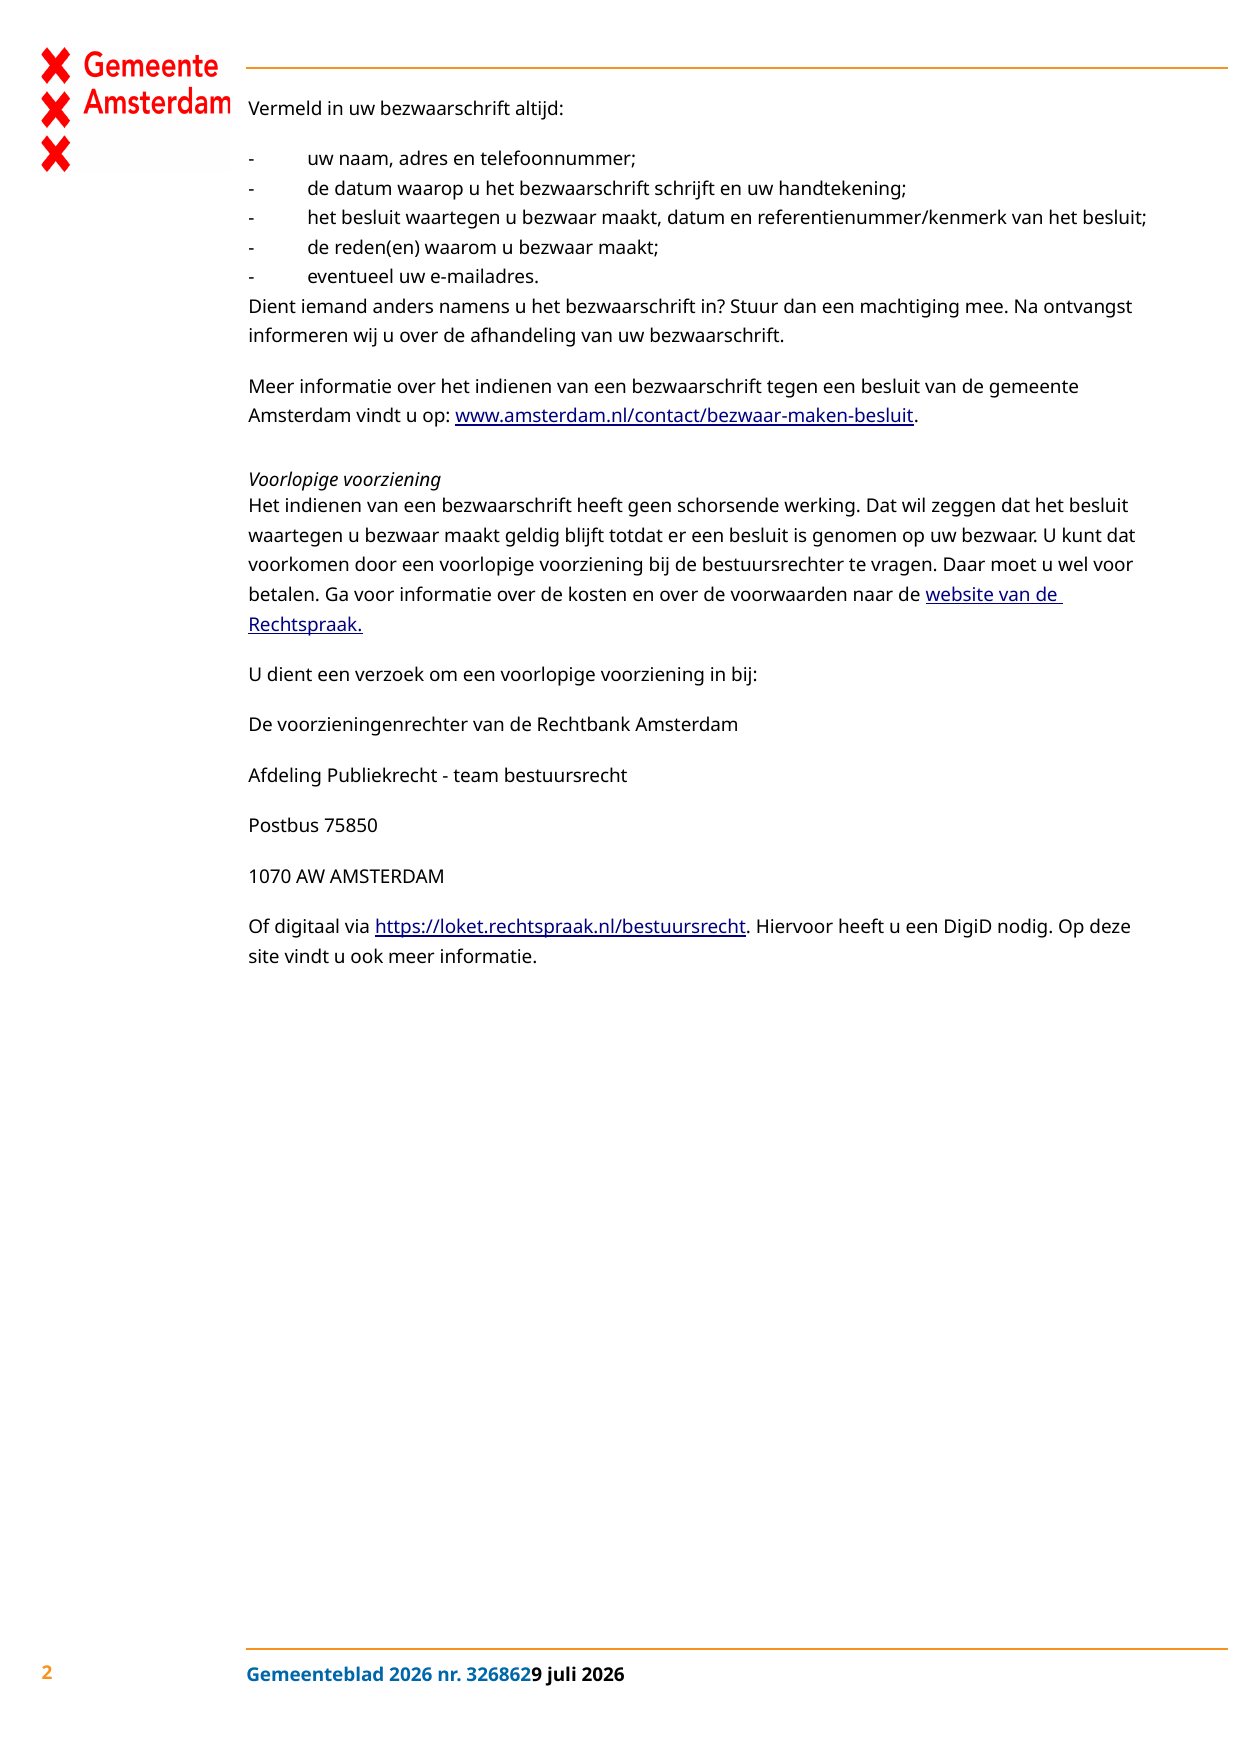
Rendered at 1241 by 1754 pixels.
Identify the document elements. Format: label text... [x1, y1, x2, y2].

text Of digitaal via https://loket.rechtspraak.nl/bestuursrecht. Hiervoor heeft u een DigiD nodig. Op deze site vindt u ook meer informatie. [248, 913, 1152, 968]
picture [41, 47, 231, 172]
list de datum waarop u het bezwaarschrift schrijft en uw handtekening; [248, 175, 1152, 201]
list het besluit waartegen u bezwaar maakt, datum en referentienummer/kenmerk van het besluit; [248, 204, 1152, 230]
text Vermeld in uw bezwaarschrift altijd: [248, 95, 1152, 121]
text Postbus 75850 [248, 812, 1152, 838]
text 1070 AW AMSTERDAM [248, 863, 1152, 888]
text Dient iemand anders namens u het bezwaarschrift in? Stuur dan een machtiging mee. Na ontvangst informeren wij u over de afhandeling van uw bezwaarschrift. [248, 293, 1152, 348]
text Voorlopige voorziening [248, 467, 1152, 492]
text U dient een verzoek om een voorlopige voorziening in bij: [248, 661, 1152, 687]
list de reden(en) waarom u bezwaar maakt; [248, 234, 1152, 260]
text Meer informatie over het indienen van een bezwaarschrift tegen een besluit van de gemeente Amsterdam vindt u op: www.amsterdam.nl/contact/bezwaar-maken-besluit. [248, 373, 1152, 428]
list eventueel uw e-mailadres. [248, 263, 1152, 289]
list uw naam, adres en telefoonnummer; [248, 145, 1152, 171]
text Het indienen van een bezwaarschrift heeft geen schorsende werking. Dat wil zeggen dat het besluit waartegen u bezwaar maakt geldig blijft totdat er een besluit is genomen op uw bezwaar. U kunt dat voorkomen door een voorlopige voorziening bij de bestuursrechter te vragen. Daar moet u wel voor betalen. Ga voor informatie over de kosten en over de voorwaarden naar de website van de Rechtspraak. [248, 492, 1152, 636]
text Afdeling Publiekrecht - team bestuursrecht [248, 762, 1152, 788]
text De voorzieningenrechter van de Rechtbank Amsterdam [248, 712, 1152, 737]
